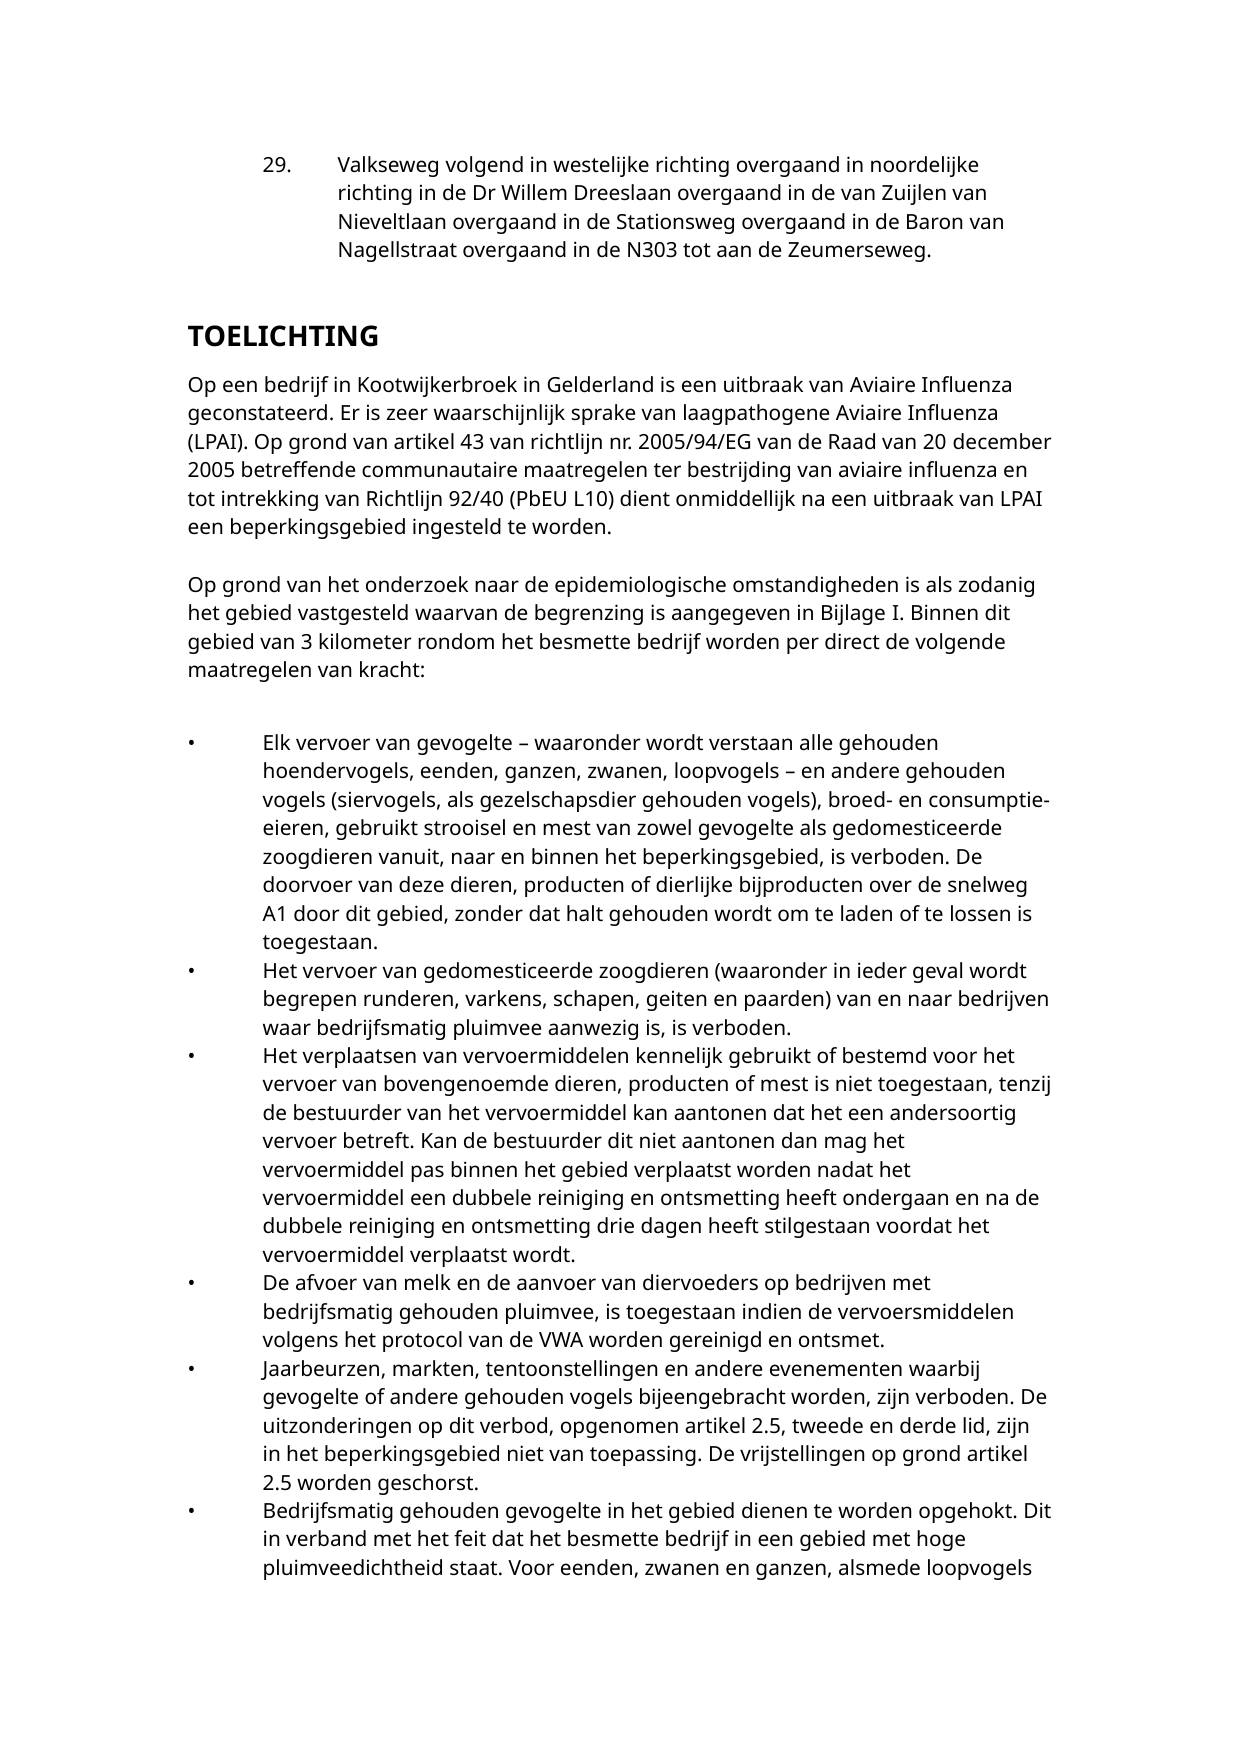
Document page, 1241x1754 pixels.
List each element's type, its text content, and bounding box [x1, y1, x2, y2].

list Elk vervoer van gevogelte – waaronder wordt verstaan alle gehouden hoendervogels, eenden, ganzen, zwanen, loopvogels – en andere gehouden vogels (siervogels, als gezelschapsdier gehouden vogels), broed- en consumptie-eieren, gebruikt strooisel en mest van zowel gevogelte als gedomesticeerde zoogdieren vanuit, naar en binnen het beperkingsgebied, is verboden. De doorvoer van deze dieren, producten of dierlijke bijproducten over de snelweg A1 door dit gebied, zonder dat halt gehouden wordt om te laden of te lossen is toegestaan. [187, 728, 1053, 956]
text Op een bedrijf in Kootwijkerbroek in Gelderland is een uitbraak van Aviaire Influenza geconstateerd. Er is zeer waarschijnlijk sprake van laagpathogene Aviaire Influenza (LPAI). Op grond van artikel 43 van richtlijn nr. 2005/94/EG van de Raad van 20 december 2005 betreffende communautaire maatregelen ter bestrijding van aviaire influenza en tot intrekking van Richtlijn 92/40 (PbEU L10) dient onmiddellijk na een uitbraak van LPAI een beperkingsgebied ingesteld te worden. [187, 370, 1053, 541]
list Het verplaatsen van vervoermiddelen kennelijk gebruikt of bestemd voor het vervoer van bovengenoemde dieren, producten of mest is niet toegestaan, tenzij de bestuurder van het vervoermiddel kan aantonen dat het een andersoortig vervoer betreft. Kan de bestuurder dit niet aantonen dan mag het vervoermiddel pas binnen het gebied verplaatst worden nadat het vervoermiddel een dubbele reiniging en ontsmetting heeft ondergaan en na de dubbele reiniging en ontsmetting drie dagen heeft stilgestaan voordat het vervoermiddel verplaatst wordt. [187, 1041, 1053, 1268]
text Op grond van het onderzoek naar de epidemiologische omstandigheden is als zodanig het gebied vastgesteld waarvan de begrenzing is aangegeven in Bijlage I. Binnen dit gebied van 3 kilometer rondom het besmette bedrijf worden per direct de volgende maatregelen van kracht: [187, 570, 1053, 684]
list De afvoer van melk en de aanvoer van diervoeders op bedrijven met bedrijfsmatig gehouden pluimvee, is toegestaan indien de vervoersmiddelen volgens het protocol van de VWA worden gereinigd en ontsmet. [187, 1268, 1053, 1354]
list Bedrijfsmatig gehouden gevogelte in het gebied dienen te worden opgehokt. Dit in verband met het feit dat het besmette bedrijf in een gebied met hoge pluimveedichtheid staat. Voor eenden, zwanen en ganzen, alsmede loopvogels [187, 1496, 1053, 1581]
list Valkseweg volgend in westelijke richting overgaand in noordelijke richting in de Dr Willem Dreeslaan overgaand in de van Zuijlen van Nieveltlaan overgaand in de Stationsweg overgaand in de Baron van Nagellstraat overgaand in de N303 tot aan de Zeumerseweg. [262, 150, 1053, 264]
list Het vervoer van gedomesticeerde zoogdieren (waaronder in ieder geval wordt begrepen runderen, varkens, schapen, geiten en paarden) van en naar bedrijven waar bedrijfsmatig pluimvee aanwezig is, is verboden. [187, 956, 1053, 1041]
list Jaarbeurzen, markten, tentoonstellingen en andere evenementen waarbij gevogelte of andere gehouden vogels bijeengebracht worden, zijn verboden. De uitzonderingen op dit verbod, opgenomen artikel 2.5, tweede en derde lid, zijn in het beperkingsgebied niet van toepassing. De vrijstellingen op grond artikel 2.5 worden geschorst. [187, 1354, 1053, 1496]
subtitle TOELICHTING [187, 316, 1053, 355]
